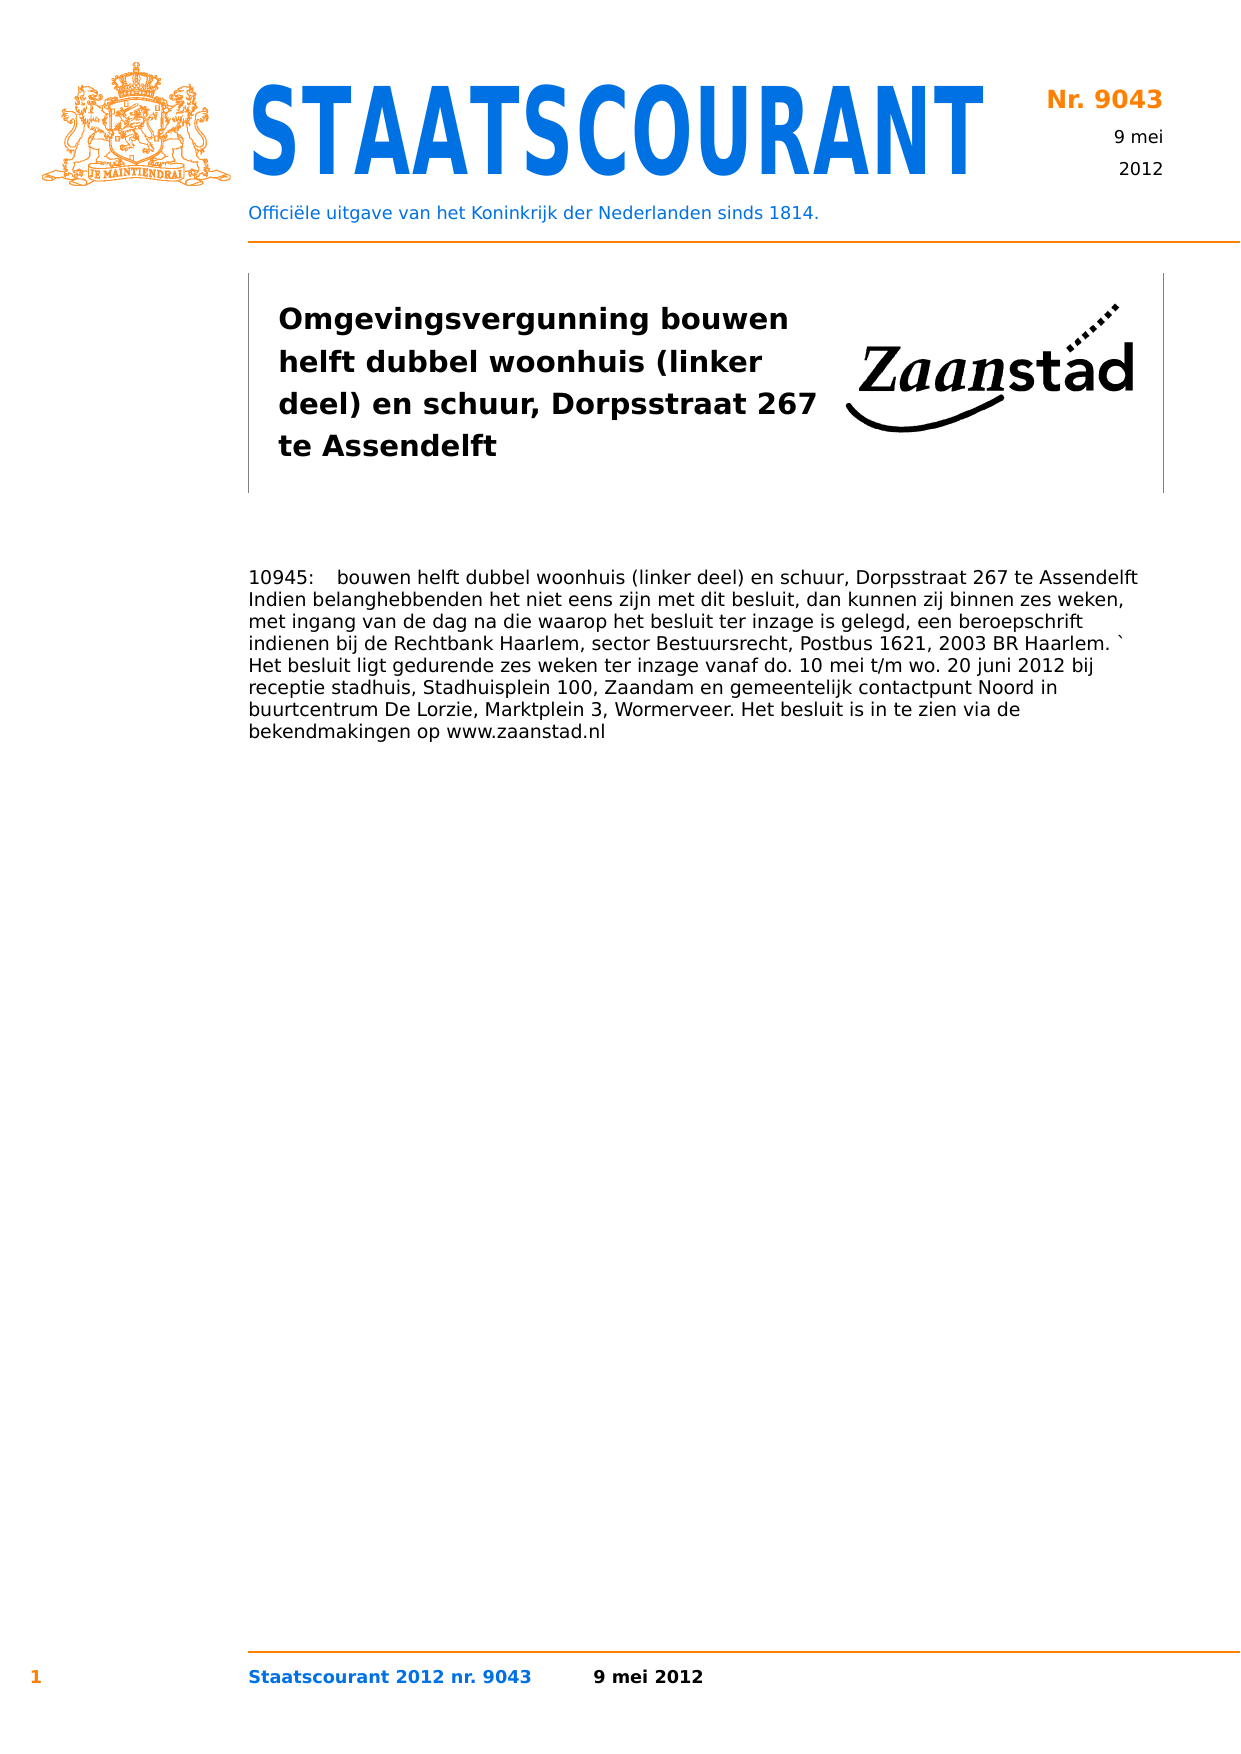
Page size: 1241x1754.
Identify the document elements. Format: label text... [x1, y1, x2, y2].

table_header STAATSCOURANT [248, 62, 998, 203]
table_cell 9 mei [998, 121, 1240, 153]
table_cell 2012 [998, 153, 1240, 203]
table_header Nr. 9043 [998, 62, 1240, 121]
text Het besluit ligt gedurende zes weken ter inzage vanaf do. 10 mei t/m wo. 20 juni 2012 bij receptie stadhuis, Stadhuisplein 100, Zaandam en gemeentelijk contactpunt Noord in buurtcentrum De Lorzie, Marktplein 3, Wormerveer. Het besluit is in te zien via de bekendmakingen op www.zaanstad.nl [248, 655, 1163, 743]
subtitle Omgevingsvergunning bouwen helft dubbel woonhuis (linker deel) en schuur, Dorpsstraat 267 te Assendelft [249, 273, 1163, 493]
picture [844, 302, 1134, 433]
table_header [25, 62, 248, 241]
text 10945: bouwen helft dubbel woonhuis (linker deel) en schuur, Dorpsstraat 267 te Assendelft [248, 567, 1163, 589]
table_cell Officiële uitgave van het Koninkrijk der Nederlanden sinds 1814. [248, 203, 1240, 241]
picture [41, 62, 231, 186]
text Indien belanghebbenden het niet eens zijn met dit besluit, dan kunnen zij binnen zes weken, met ingang van de dag na die waarop het besluit ter inzage is gelegd, een beroepschrift indienen bij de Rechtbank Haarlem, sector Bestuursrecht, Postbus 1621, 2003 BR Haarlem. ` [248, 589, 1163, 655]
